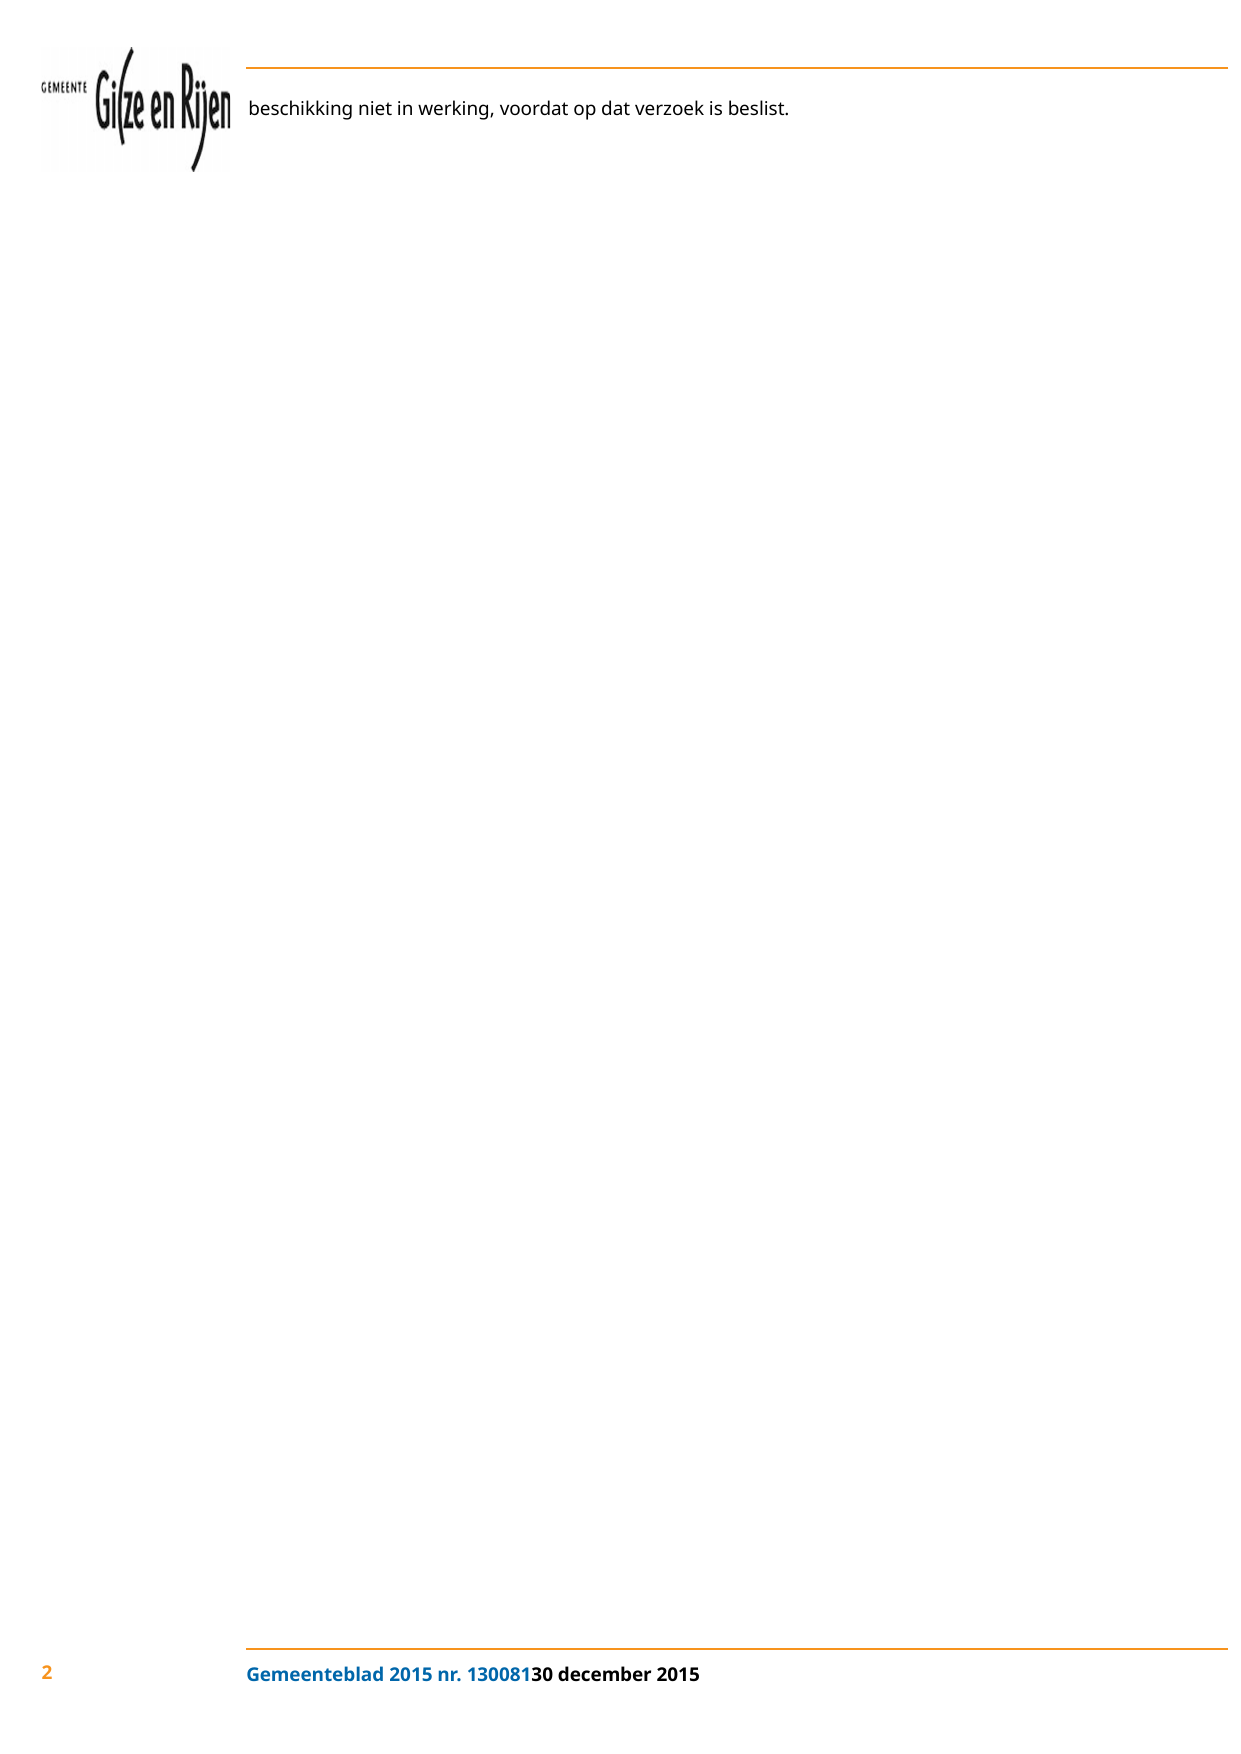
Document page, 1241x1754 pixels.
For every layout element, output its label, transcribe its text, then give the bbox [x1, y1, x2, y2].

picture [41, 47, 231, 172]
text beschikking niet in werking, voordat op dat verzoek is beslist. [248, 95, 1152, 121]
